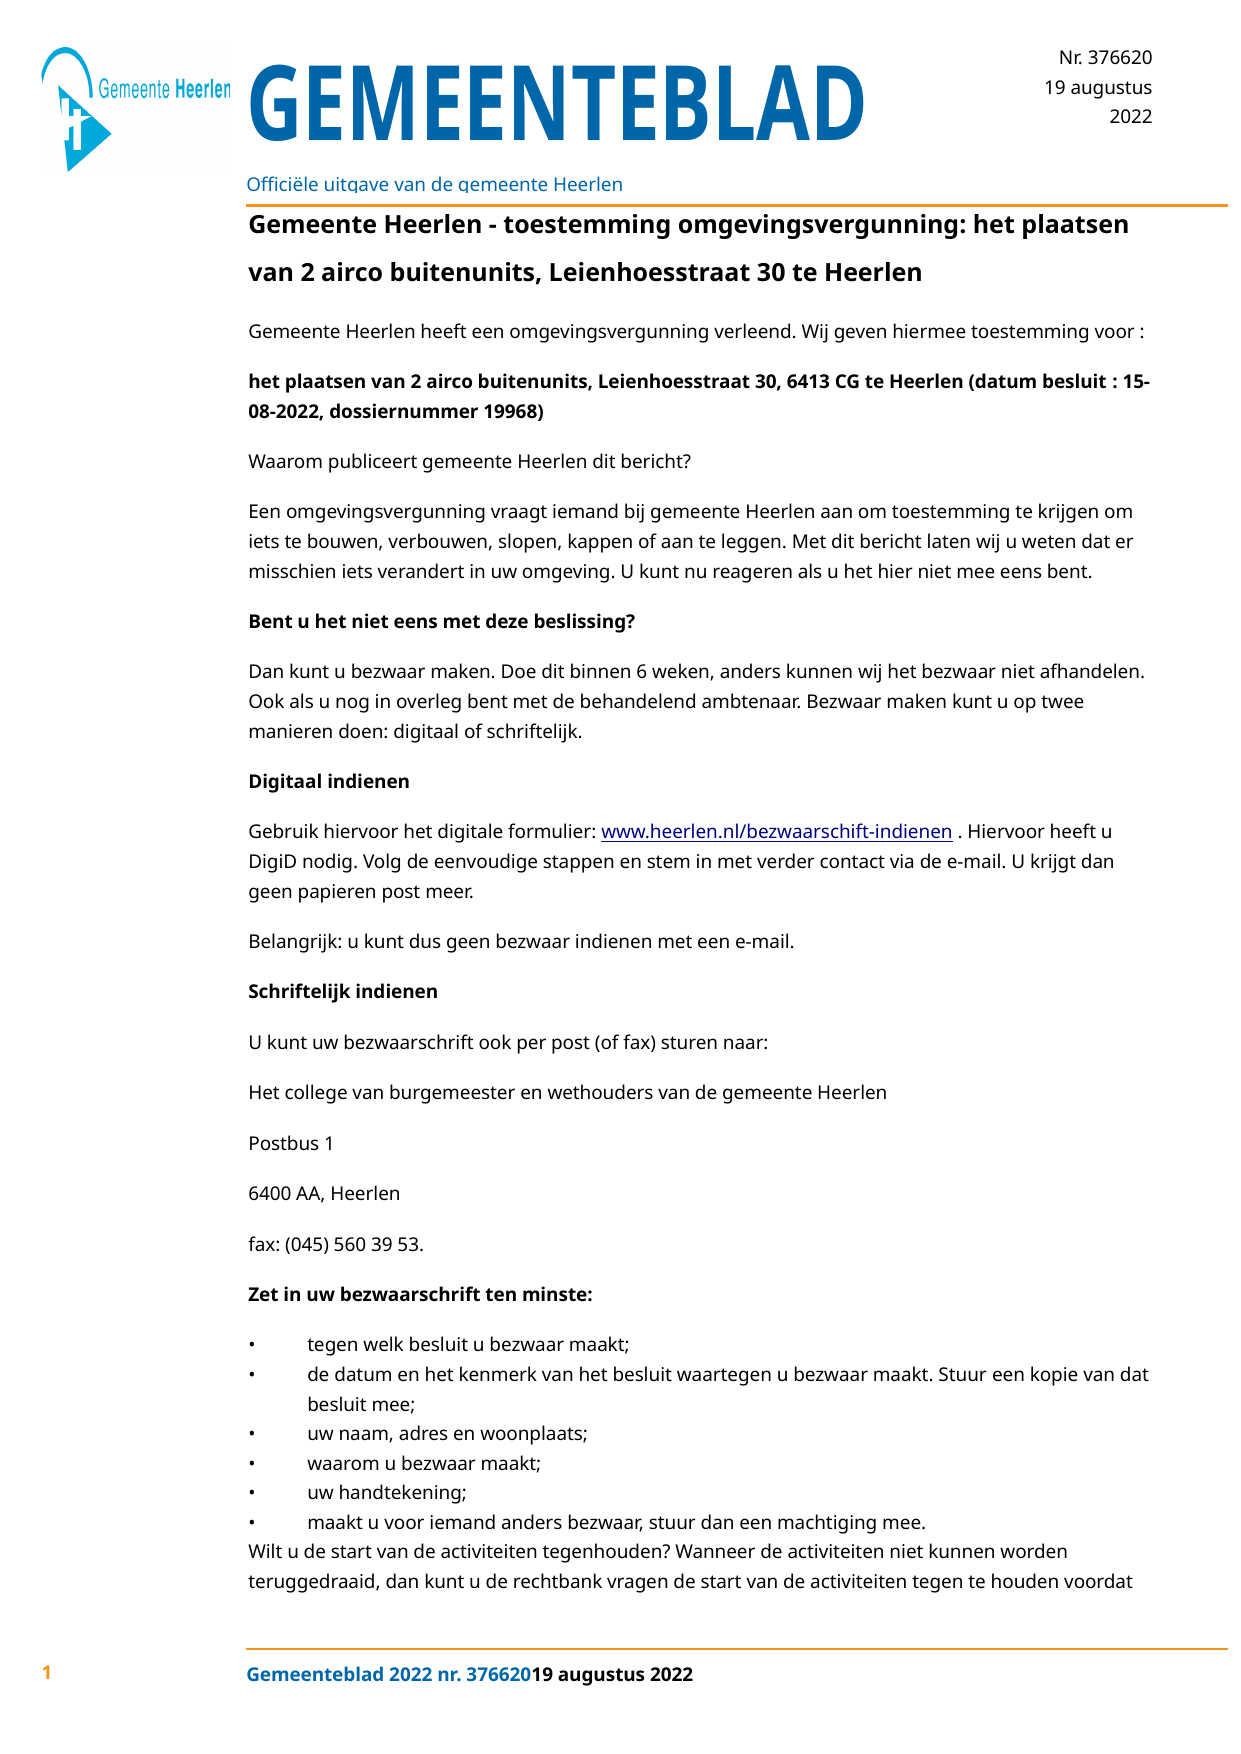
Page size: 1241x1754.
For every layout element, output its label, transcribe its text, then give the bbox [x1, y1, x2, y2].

text Bent u het niet eens met deze beslissing? [248, 608, 1152, 634]
list waarom u bezwaar maakt; [248, 1450, 1152, 1476]
text Schriftelijk indienen [248, 979, 1152, 1004]
text 6400 AA, Heerlen [248, 1180, 1152, 1206]
text het plaatsen van 2 airco buitenunits, Leienhoesstraat 30, 6413 CG te Heerlen (datum besluit : 15-08-2022, dossiernummer 19968) [248, 368, 1152, 424]
list uw handtekening; [248, 1479, 1152, 1505]
list tegen welk besluit u bezwaar maakt; [248, 1332, 1152, 1357]
text fax: (045) 560 39 53. [248, 1231, 1152, 1257]
picture [41, 47, 231, 172]
text Gemeente Heerlen heeft een omgevingsvergunning verleend. Wij geven hiermee toestemming voor : [248, 318, 1152, 344]
text Het college van burgemeester en wethouders van de gemeente Heerlen [248, 1079, 1152, 1105]
text U kunt uw bezwaarschrift ook per post (of fax) sturen naar: [248, 1029, 1152, 1055]
text Wilt u de start van de activiteiten tegenhouden? Wanneer de activiteiten niet kunnen worden teruggedraaid, dan kunt u de rechtbank vragen de start van de activiteiten tegen te houden voordat [248, 1539, 1152, 1594]
list uw naam, adres en woonplaats; [248, 1420, 1152, 1446]
text Digitaal indienen [248, 768, 1152, 794]
text Dan kunt u bezwaar maken. Doe dit binnen 6 weken, anders kunnen wij het bezwaar niet afhandelen. Ook als u nog in overleg bent met de behandelend ambtenaar. Bezwaar maken kunt u op twee manieren doen: digitaal of schriftelijk. [248, 659, 1152, 744]
picture [41, 47, 59, 70]
list de datum en het kenmerk van het besluit waartegen u bezwaar maakt. Stuur een kopie van dat besluit mee; [248, 1361, 1152, 1417]
text Waarom publiceert gemeente Heerlen dit bericht? [248, 448, 1152, 474]
text Gebruik hiervoor het digitale formulier: www.heerlen.nl/bezwaarschift-indienen . Hiervoor heeft u DigiD nodig. Volg de eenvoudige stappen en stem in met verder contact via de e-mail. U krijgt dan geen papieren post meer. [248, 819, 1152, 904]
text Een omgevingsvergunning vraagt iemand bij gemeente Heerlen aan om toestemming te krijgen om iets te bouwen, verbouwen, slopen, kappen of aan te leggen. Met dit bericht laten wij u weten dat er misschien iets verandert in uw omgeving. U kunt nu reageren als u het hier niet mee eens bent. [248, 499, 1152, 584]
text Postbus 1 [248, 1130, 1152, 1156]
text Zet in uw bezwaarschrift ten minste: [248, 1281, 1152, 1307]
text Gemeente Heerlen - toestemming omgevingsvergunning: het plaatsen van 2 airco buitenunits, Leienhoesstraat 30 te Heerlen [248, 207, 1152, 288]
text Belangrijk: u kunt dus geen bezwaar indienen met een e-mail. [248, 928, 1152, 954]
list maakt u voor iemand anders bezwaar, stuur dan een machtiging mee. [248, 1509, 1152, 1535]
